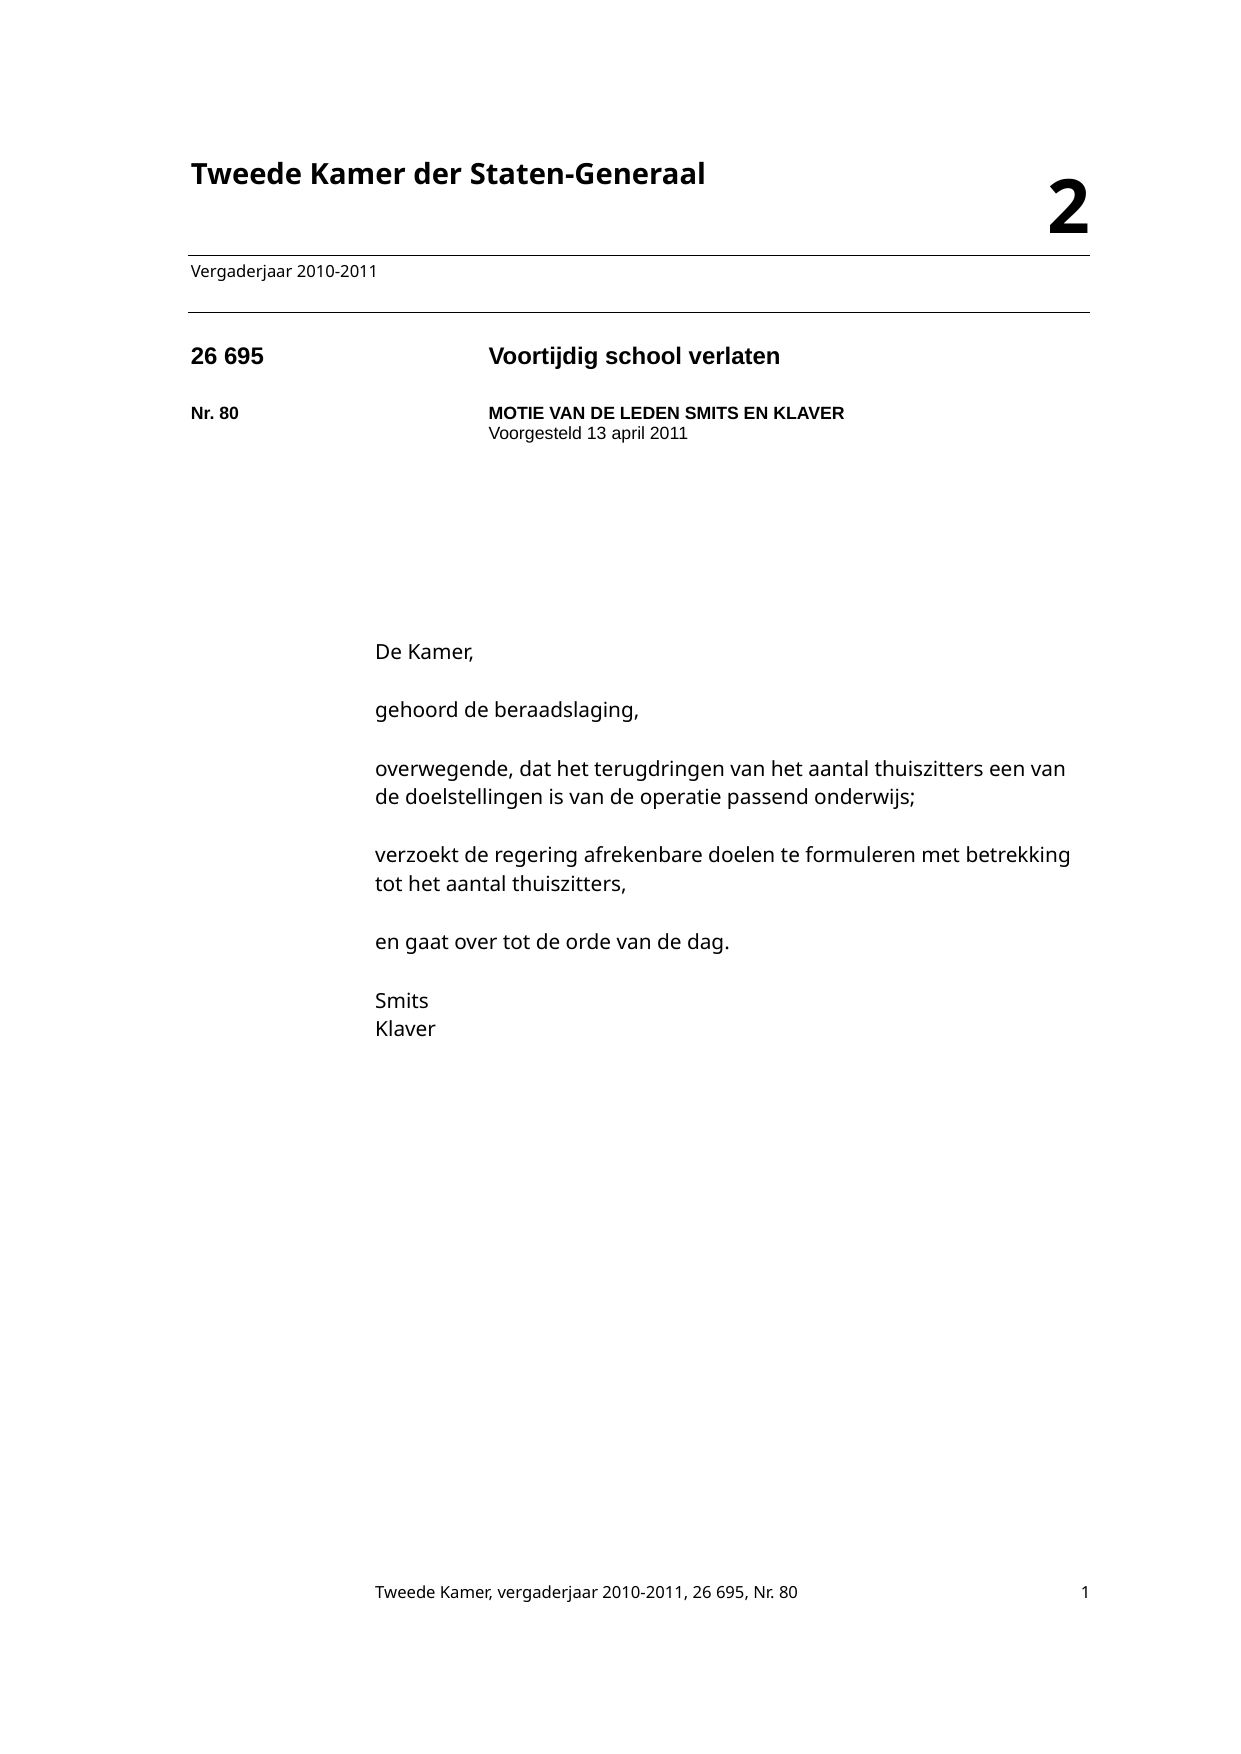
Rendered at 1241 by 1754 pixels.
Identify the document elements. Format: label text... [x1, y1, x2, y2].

table_header 2 [910, 150, 1090, 255]
text Klaver [375, 1014, 1090, 1043]
text en gaat over tot de orde van de dag. [375, 927, 1090, 956]
text verzoekt de regering afrekenbare doelen te formuleren met betrekking tot het aantal thuiszitters, [375, 841, 1090, 897]
table_cell [485, 256, 1090, 312]
text De Kamer, [375, 637, 1090, 665]
table_cell [485, 313, 1090, 339]
text gehoord de beraadslaging, [375, 695, 1090, 724]
table_cell MOTIE VAN DE LEDEN SMITS EN KLAVER Voorgesteld 13 april 2011 [485, 399, 1090, 518]
table_cell 26 695 [188, 339, 485, 399]
table_header Tweede Kamer der Staten-Generaal [188, 150, 909, 255]
table_cell [188, 313, 485, 339]
text overwegende, dat het terugdringen van het aantal thuiszitters een van de doelstellingen is van de operatie passend onderwijs; [375, 754, 1090, 811]
table_cell Voortijdig school verlaten [485, 339, 1090, 399]
table_cell Vergaderjaar 2010-2011 [188, 256, 485, 312]
text Smits [375, 986, 1090, 1014]
table_cell Nr. 80 [188, 399, 485, 518]
